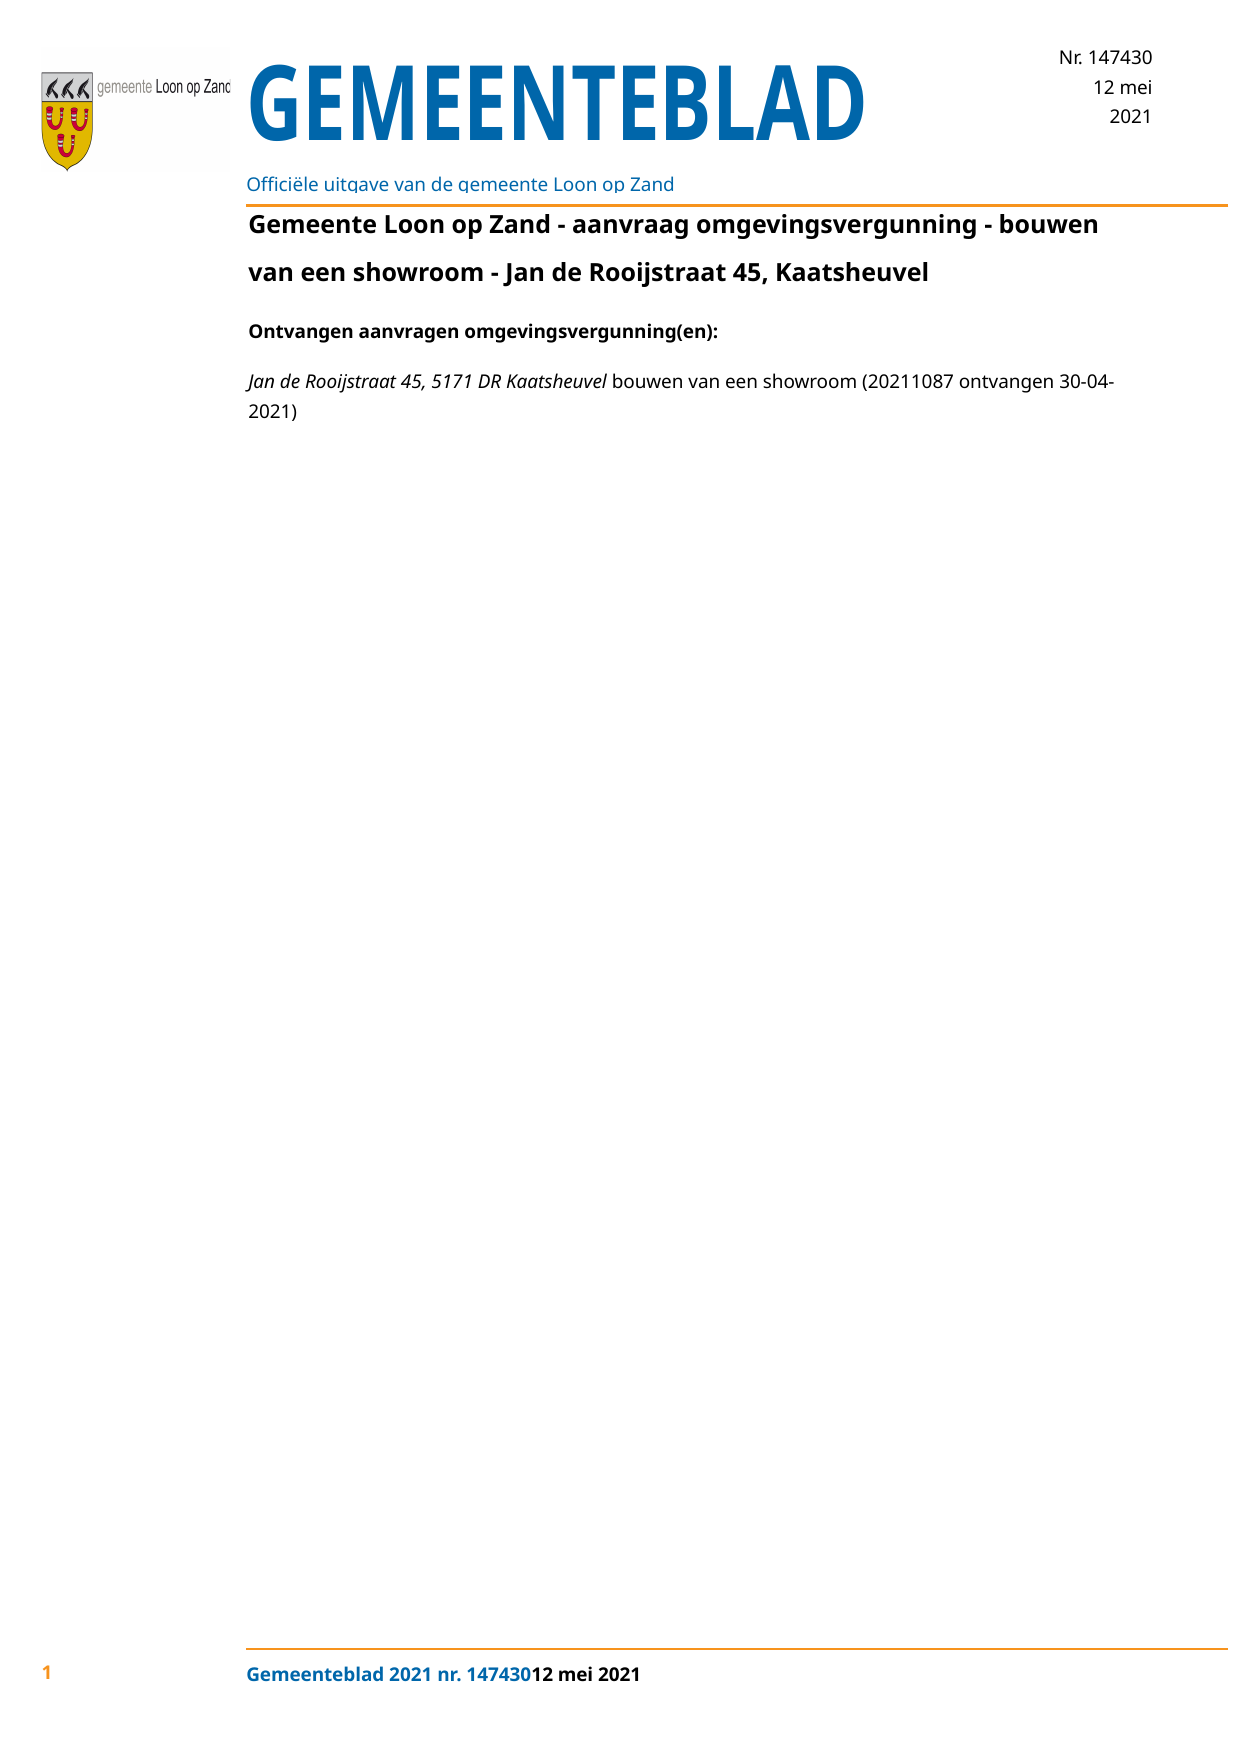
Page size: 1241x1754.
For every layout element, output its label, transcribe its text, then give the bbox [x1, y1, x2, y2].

text Gemeente Loon op Zand - aanvraag omgevingsvergunning - bouwen van een showroom - Jan de Rooijstraat 45, Kaatsheuvel [248, 207, 1152, 288]
text Ontvangen aanvragen omgevingsvergunning(en): [248, 318, 1152, 344]
text Jan de Rooijstraat 45, 5171 DR Kaatsheuvel bouwen van een showroom (20211087 ontvangen 30-04-2021) [248, 368, 1152, 424]
picture [41, 47, 231, 172]
